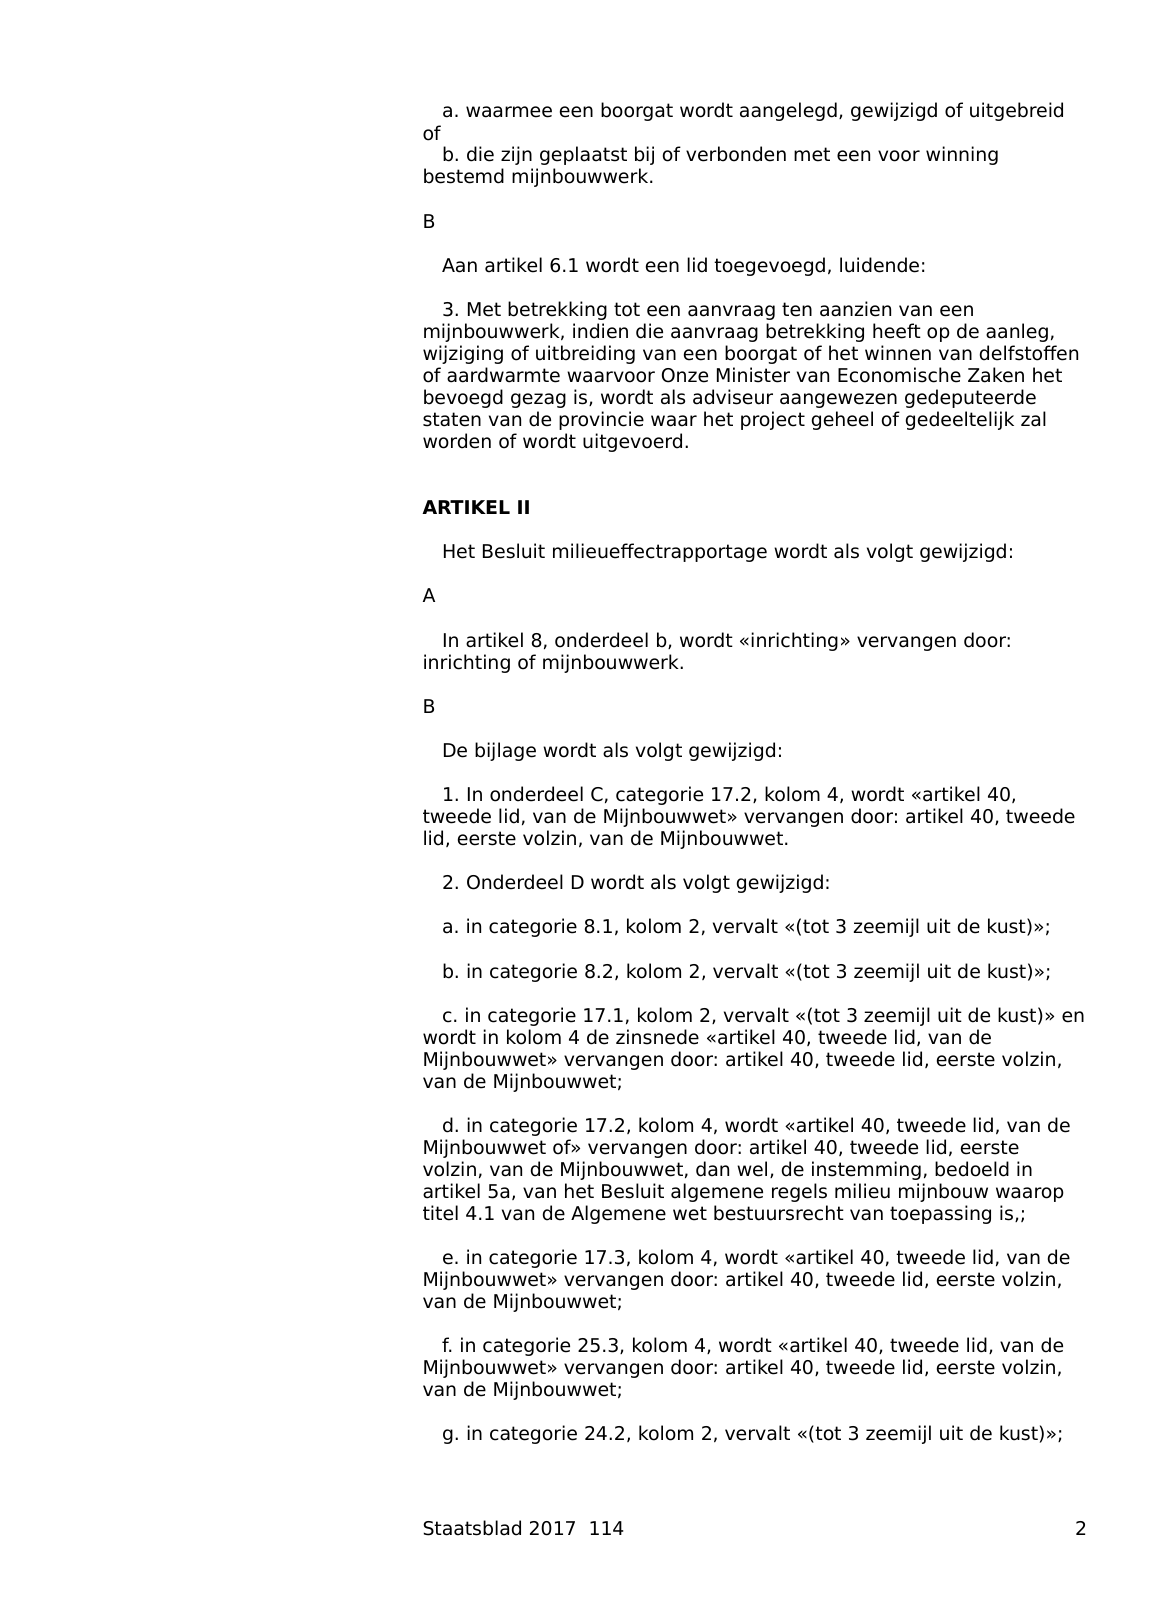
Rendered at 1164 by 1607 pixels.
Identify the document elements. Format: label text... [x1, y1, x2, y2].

text 3. Met betrekking tot een aanvraag ten aanzien van een mijnbouwwerk, indien die aanvraag betrekking heeft op de aanleg, wijziging of uitbreiding van een boorgat of het winnen van delfstoffen of aardwarmte waarvoor Onze Minister van Economische Zaken het bevoegd gezag is, wordt als adviseur aangewezen gedeputeerde staten van de provincie waar het project geheel of gedeeltelijk zal worden of wordt uitgevoerd. [422, 299, 1087, 453]
subtitle ARTIKEL II [422, 497, 1087, 519]
text a. in categorie 8.1, kolom 2, vervalt «(tot 3 zeemijl uit de kust)»; [422, 916, 1087, 938]
text d. in categorie 17.2, kolom 4, wordt «artikel 40, tweede lid, van de Mijnbouwwet of» vervangen door: artikel 40, tweede lid, eerste volzin, van de Mijnbouwwet, dan wel, de instemming, bedoeld in artikel 5a, van het Besluit algemene regels milieu mijnbouw waarop titel 4.1 van de Algemene wet bestuursrecht van toepassing is,; [422, 1115, 1087, 1225]
text Het Besluit milieueffectrapportage wordt als volgt gewijzigd: [422, 541, 1087, 563]
text b. in categorie 8.2, kolom 2, vervalt «(tot 3 zeemijl uit de kust)»; [422, 961, 1087, 982]
text B [422, 211, 1087, 232]
text b. die zijn geplaatst bij of verbonden met een voor winning bestemd mijnbouwwerk. [422, 144, 1087, 188]
text c. in categorie 17.1, kolom 2, vervalt «(tot 3 zeemijl uit de kust)» en wordt in kolom 4 de zinsnede «artikel 40, tweede lid, van de Mijnbouwwet» vervangen door: artikel 40, tweede lid, eerste volzin, van de Mijnbouwwet; [422, 1005, 1087, 1093]
text A [422, 585, 1087, 607]
text e. in categorie 17.3, kolom 4, wordt «artikel 40, tweede lid, van de Mijnbouwwet» vervangen door: artikel 40, tweede lid, eerste volzin, van de Mijnbouwwet; [422, 1247, 1087, 1313]
text g. in categorie 24.2, kolom 2, vervalt «(tot 3 zeemijl uit de kust)»; [422, 1423, 1087, 1445]
text B [422, 696, 1087, 718]
text De bijlage wordt als volgt gewijzigd: [422, 740, 1087, 762]
text 1. In onderdeel C, categorie 17.2, kolom 4, wordt «artikel 40, tweede lid, van de Mijnbouwwet» vervangen door: artikel 40, tweede lid, eerste volzin, van de Mijnbouwwet. [422, 784, 1087, 850]
text a. waarmee een boorgat wordt aangelegd, gewijzigd of uitgebreid of [422, 100, 1087, 144]
text In artikel 8, onderdeel b, wordt «inrichting» vervangen door: inrichting of mijnbouwwerk. [422, 629, 1087, 673]
text f. in categorie 25.3, kolom 4, wordt «artikel 40, tweede lid, van de Mijnbouwwet» vervangen door: artikel 40, tweede lid, eerste volzin, van de Mijnbouwwet; [422, 1335, 1087, 1401]
text Aan artikel 6.1 wordt een lid toegevoegd, luidende: [422, 255, 1087, 277]
text 2. Onderdeel D wordt als volgt gewijzigd: [422, 872, 1087, 894]
